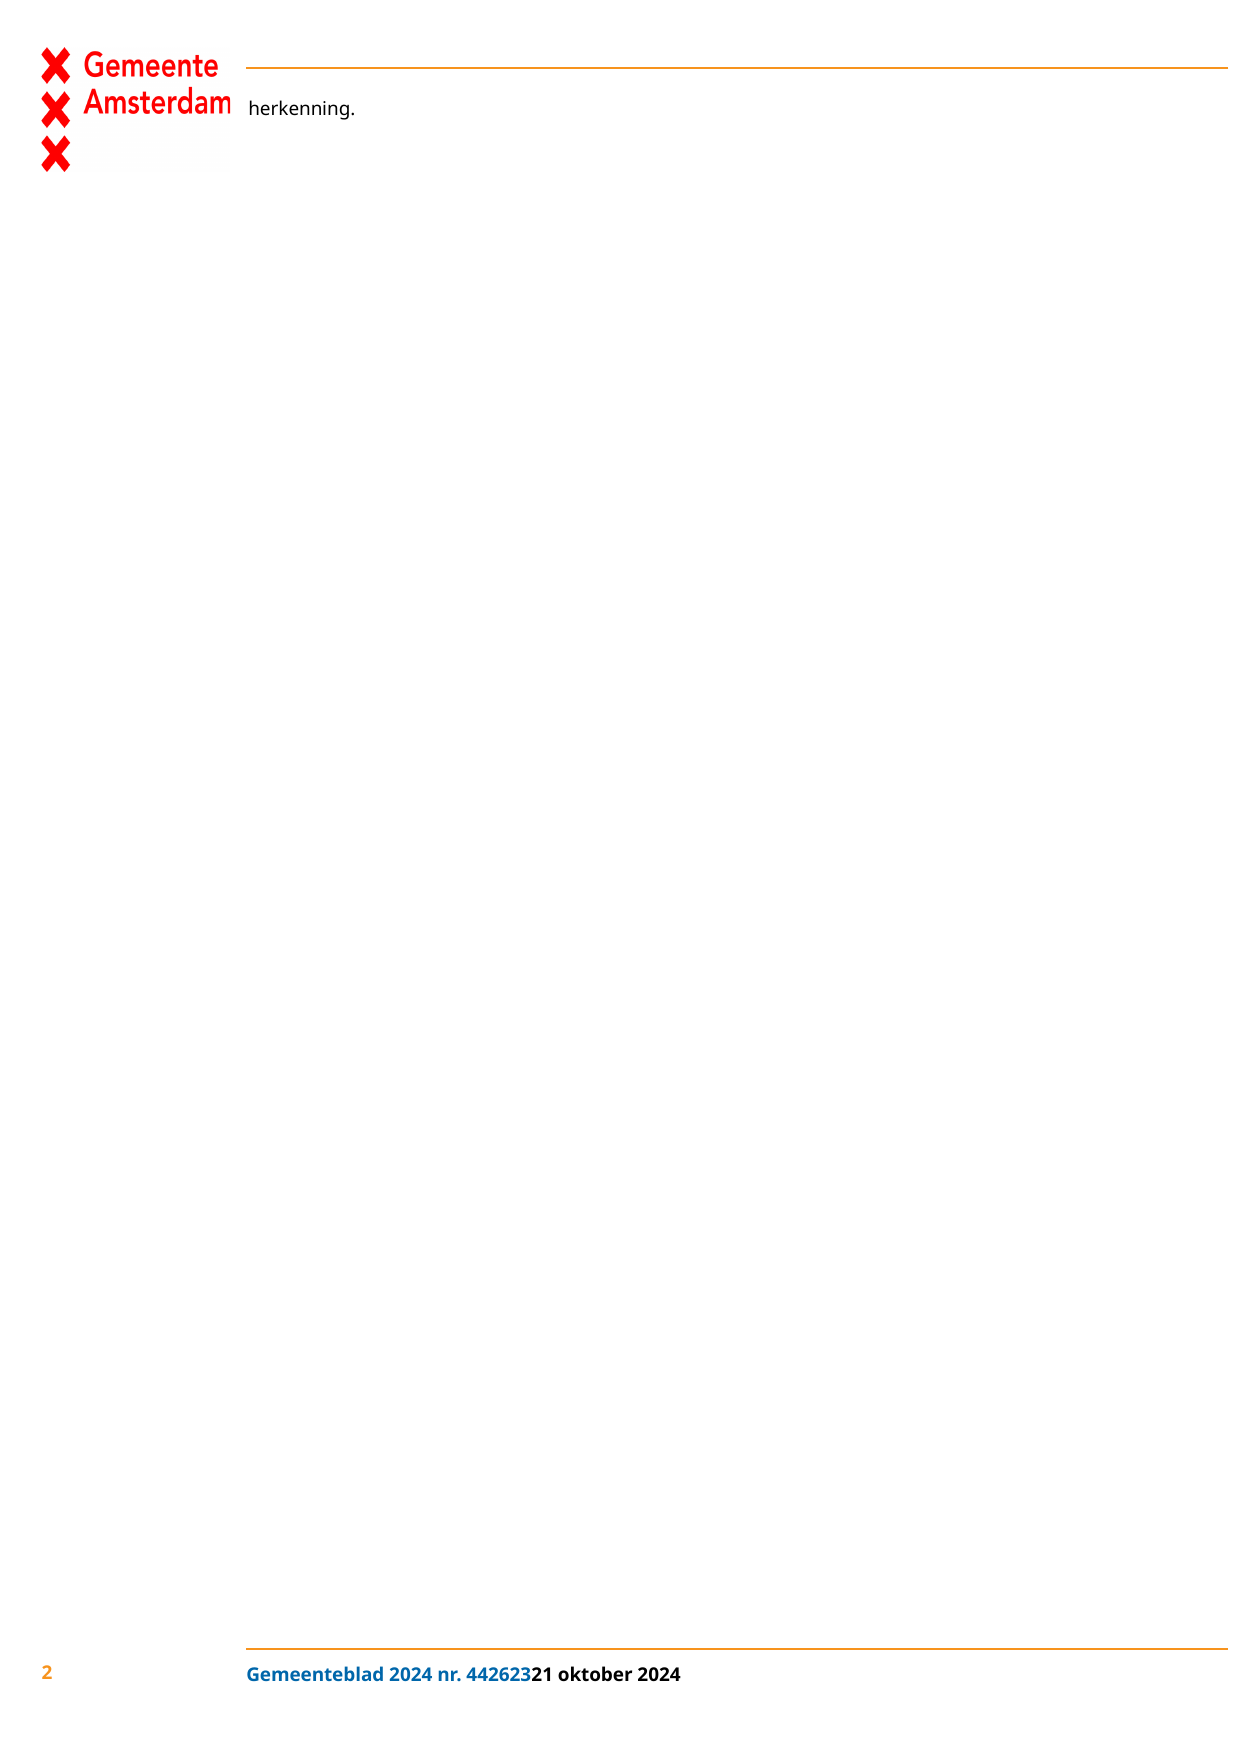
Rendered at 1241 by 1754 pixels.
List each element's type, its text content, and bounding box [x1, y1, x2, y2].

picture [41, 47, 231, 172]
text herkenning. [248, 95, 1152, 121]
